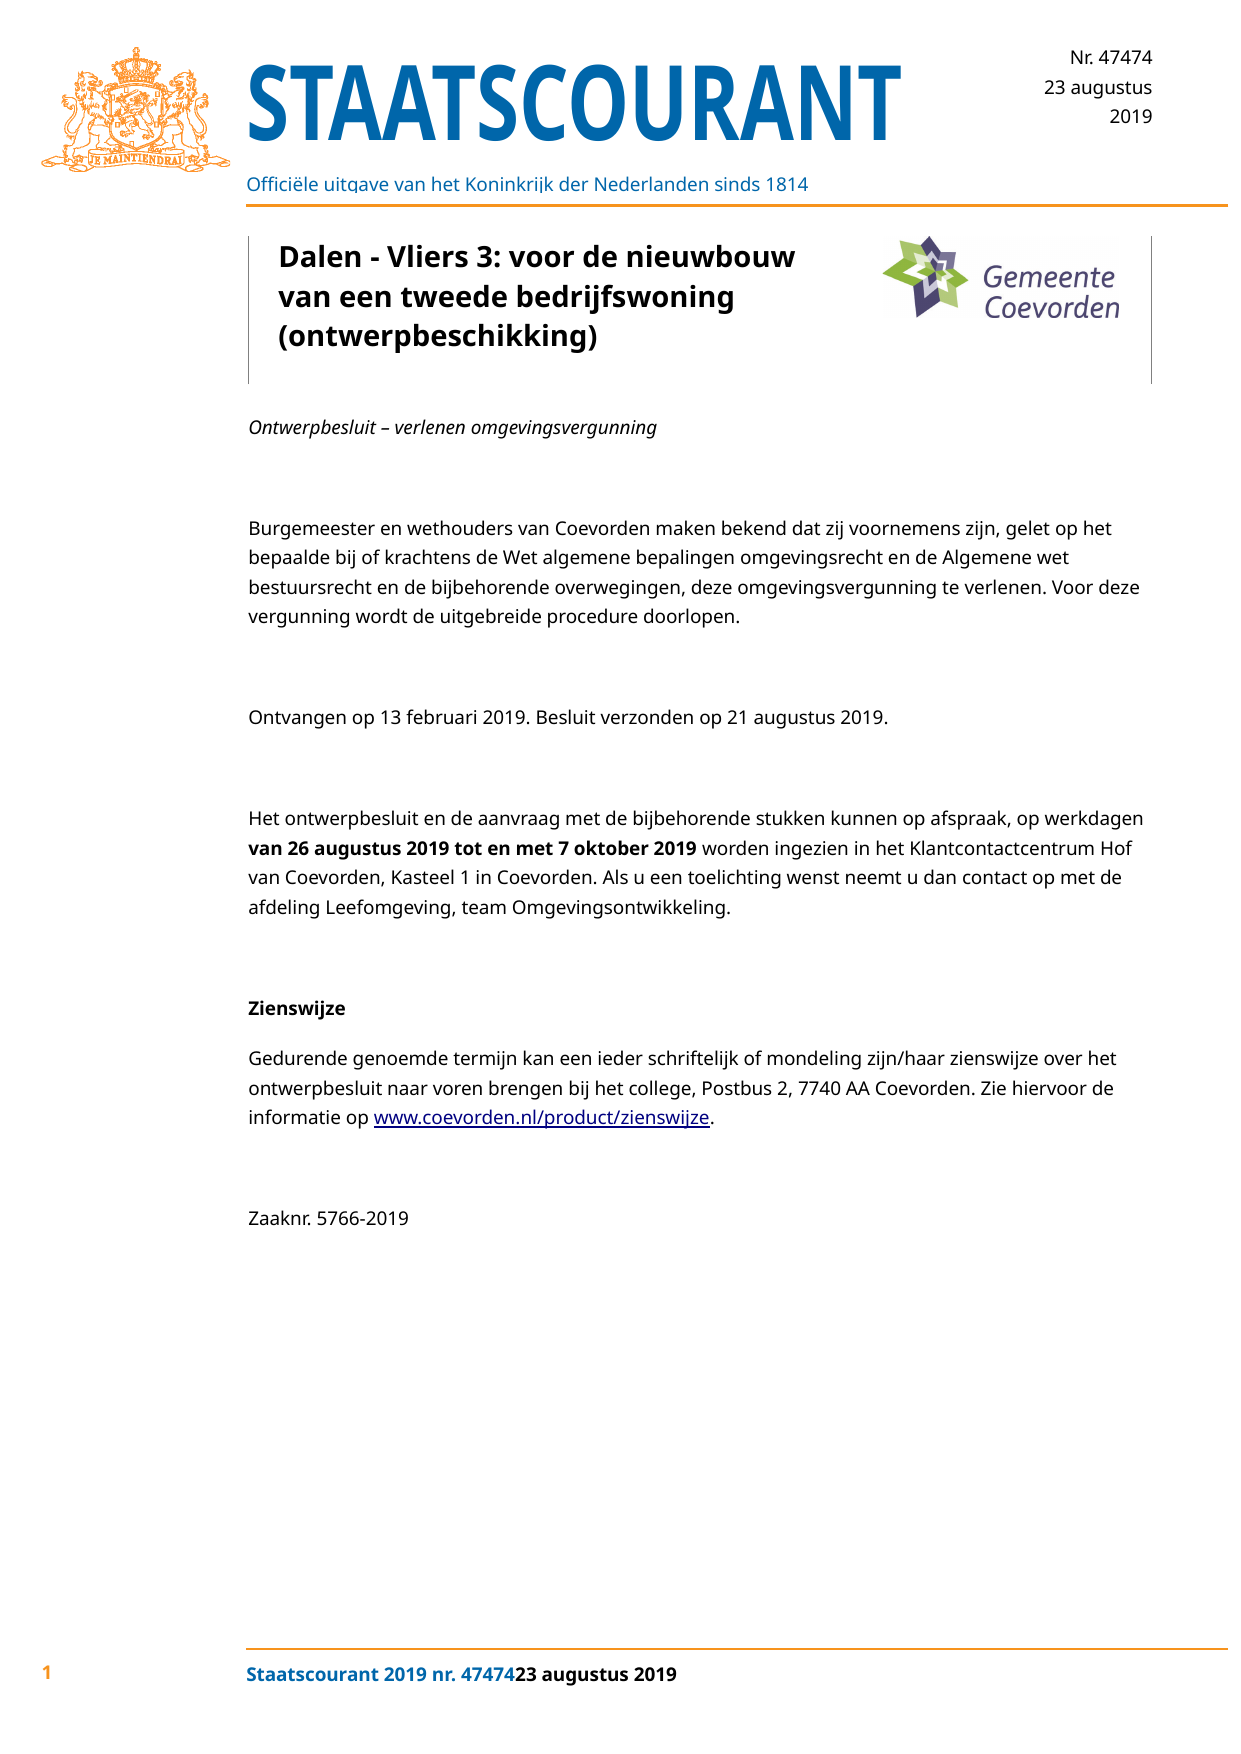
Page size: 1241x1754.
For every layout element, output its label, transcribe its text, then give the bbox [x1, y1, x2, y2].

text Zienswijze [248, 995, 1152, 1021]
text Gedurende genoemde termijn kan een ieder schriftelijk of mondeling zijn/haar zienswijze over het ontwerpbesluit naar voren brengen bij het college, Postbus 2, 7740 AA Coevorden. Zie hiervoor de informatie op www.coevorden.nl/product/zienswijze. [248, 1045, 1152, 1130]
picture [882, 236, 1119, 318]
text Het ontwerpbesluit en de aanvraag met de bijbehorende stukken kunnen op afspraak, op werkdagen van 26 augustus 2019 tot en met 7 oktober 2019 worden ingezien in het Klantcontactcentrum Hof van Coevorden, Kasteel 1 in Coevorden. Als u een toelichting wenst neemt u dan contact op met de afdeling Leefomgeving, team Omgevingsontwikkeling. [248, 805, 1152, 920]
text Ontwerpbesluit – verlenen omgevingsvergunning [248, 414, 1152, 440]
table_header Dalen - Vliers 3: voor de nieuwbouw van een tweede bedrijfswoning (ontwerpbeschikking) [249, 236, 850, 384]
table_header [850, 236, 1151, 384]
text Zaaknr. 5766-2019 [248, 1205, 1152, 1231]
text Ontvangen op 13 februari 2019. Besluit verzonden op 21 augustus 2019. [248, 704, 1152, 730]
text Burgemeester en wethouders van Coevorden maken bekend dat zij voornemens zijn, gelet op het bepaalde bij of krachtens de Wet algemene bepalingen omgevingsrecht en de Algemene wet bestuursrecht en de bijbehorende overwegingen, deze omgevingsvergunning te verlenen. Voor deze vergunning wordt de uitgebreide procedure doorlopen. [248, 515, 1152, 629]
picture [41, 47, 231, 172]
